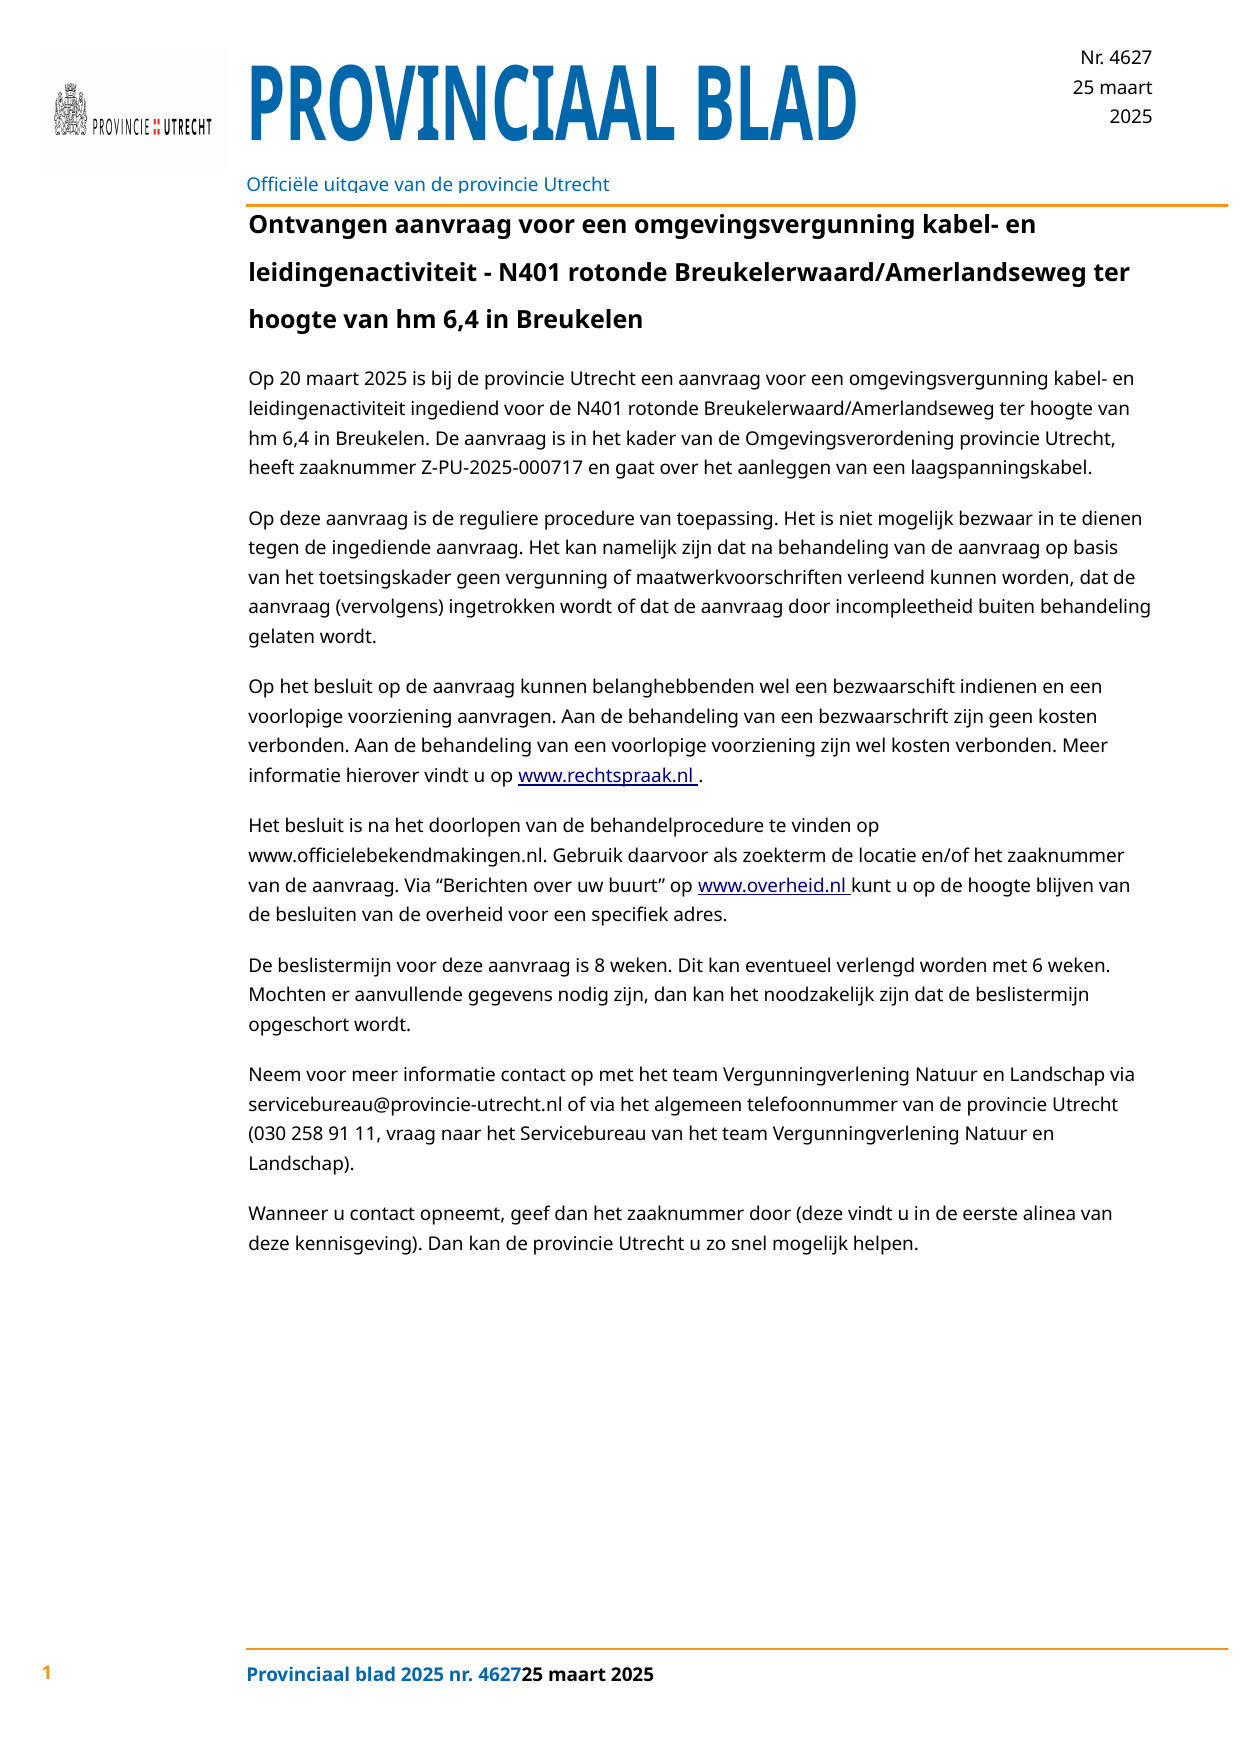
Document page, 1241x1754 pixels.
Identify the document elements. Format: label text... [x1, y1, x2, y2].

text Op 20 maart 2025 is bij de provincie Utrecht een aanvraag voor een omgevingsvergunning kabel- en leidingenactiviteit ingediend voor de N401 rotonde Breukelerwaard/Amerlandseweg ter hoogte van hm 6,4 in Breukelen. De aanvraag is in het kader van de Omgevingsverordening provincie Utrecht, heeft zaaknummer Z-PU-2025-000717 en gaat over het aanleggen van een laagspanningskabel. [248, 366, 1152, 480]
text Het besluit is na het doorlopen van de behandelprocedure te vinden op www.officielebekendmakingen.nl. Gebruik daarvoor als zoekterm de locatie en/of het zaaknummer van de aanvraag. Via “Berichten over uw buurt” op www.overheid.nl kunt u op de hoogte blijven van de besluiten van de overheid voor een specifiek adres. [248, 813, 1152, 927]
picture [41, 47, 231, 172]
text Neem voor meer informatie contact op met het team Vergunningverlening Natuur en Landschap via servicebureau@provincie-utrecht.nl of via het algemeen telefoonnummer van de provincie Utrecht (030 258 91 11, vraag naar het Servicebureau van het team Vergunningverlening Natuur en Landschap). [248, 1061, 1152, 1176]
text Ontvangen aanvraag voor een omgevingsvergunning kabel- en leidingenactiviteit - N401 rotonde Breukelerwaard/Amerlandseweg ter hoogte van hm 6,4 in Breukelen [248, 207, 1152, 336]
text Op het besluit op de aanvraag kunnen belanghebbenden wel een bezwaarschift indienen en een voorlopige voorziening aanvragen. Aan de behandeling van een bezwaarschrift zijn geen kosten verbonden. Aan de behandeling van een voorlopige voorziening zijn wel kosten verbonden. Meer informatie hierover vindt u op www.rechtspraak.nl . [248, 673, 1152, 788]
text Wanneer u contact opneemt, geef dan het zaaknummer door (deze vindt u in de eerste alinea van deze kennisgeving). Dan kan de provincie Utrecht u zo snel mogelijk helpen. [248, 1201, 1152, 1256]
text Op deze aanvraag is de reguliere procedure van toepassing. Het is niet mogelijk bezwaar in te dienen tegen de ingediende aanvraag. Het kan namelijk zijn dat na behandeling van de aanvraag op basis van het toetsingskader geen vergunning of maatwerkvoorschriften verleend kunnen worden, dat de aanvraag (vervolgens) ingetrokken wordt of dat de aanvraag door incompleetheid buiten behandeling gelaten wordt. [248, 505, 1152, 649]
text De beslistermijn voor deze aanvraag is 8 weken. Dit kan eventueel verlengd worden met 6 weken. Mochten er aanvullende gegevens nodig zijn, dan kan het noodzakelijk zijn dat de beslistermijn opgeschort wordt. [248, 952, 1152, 1037]
